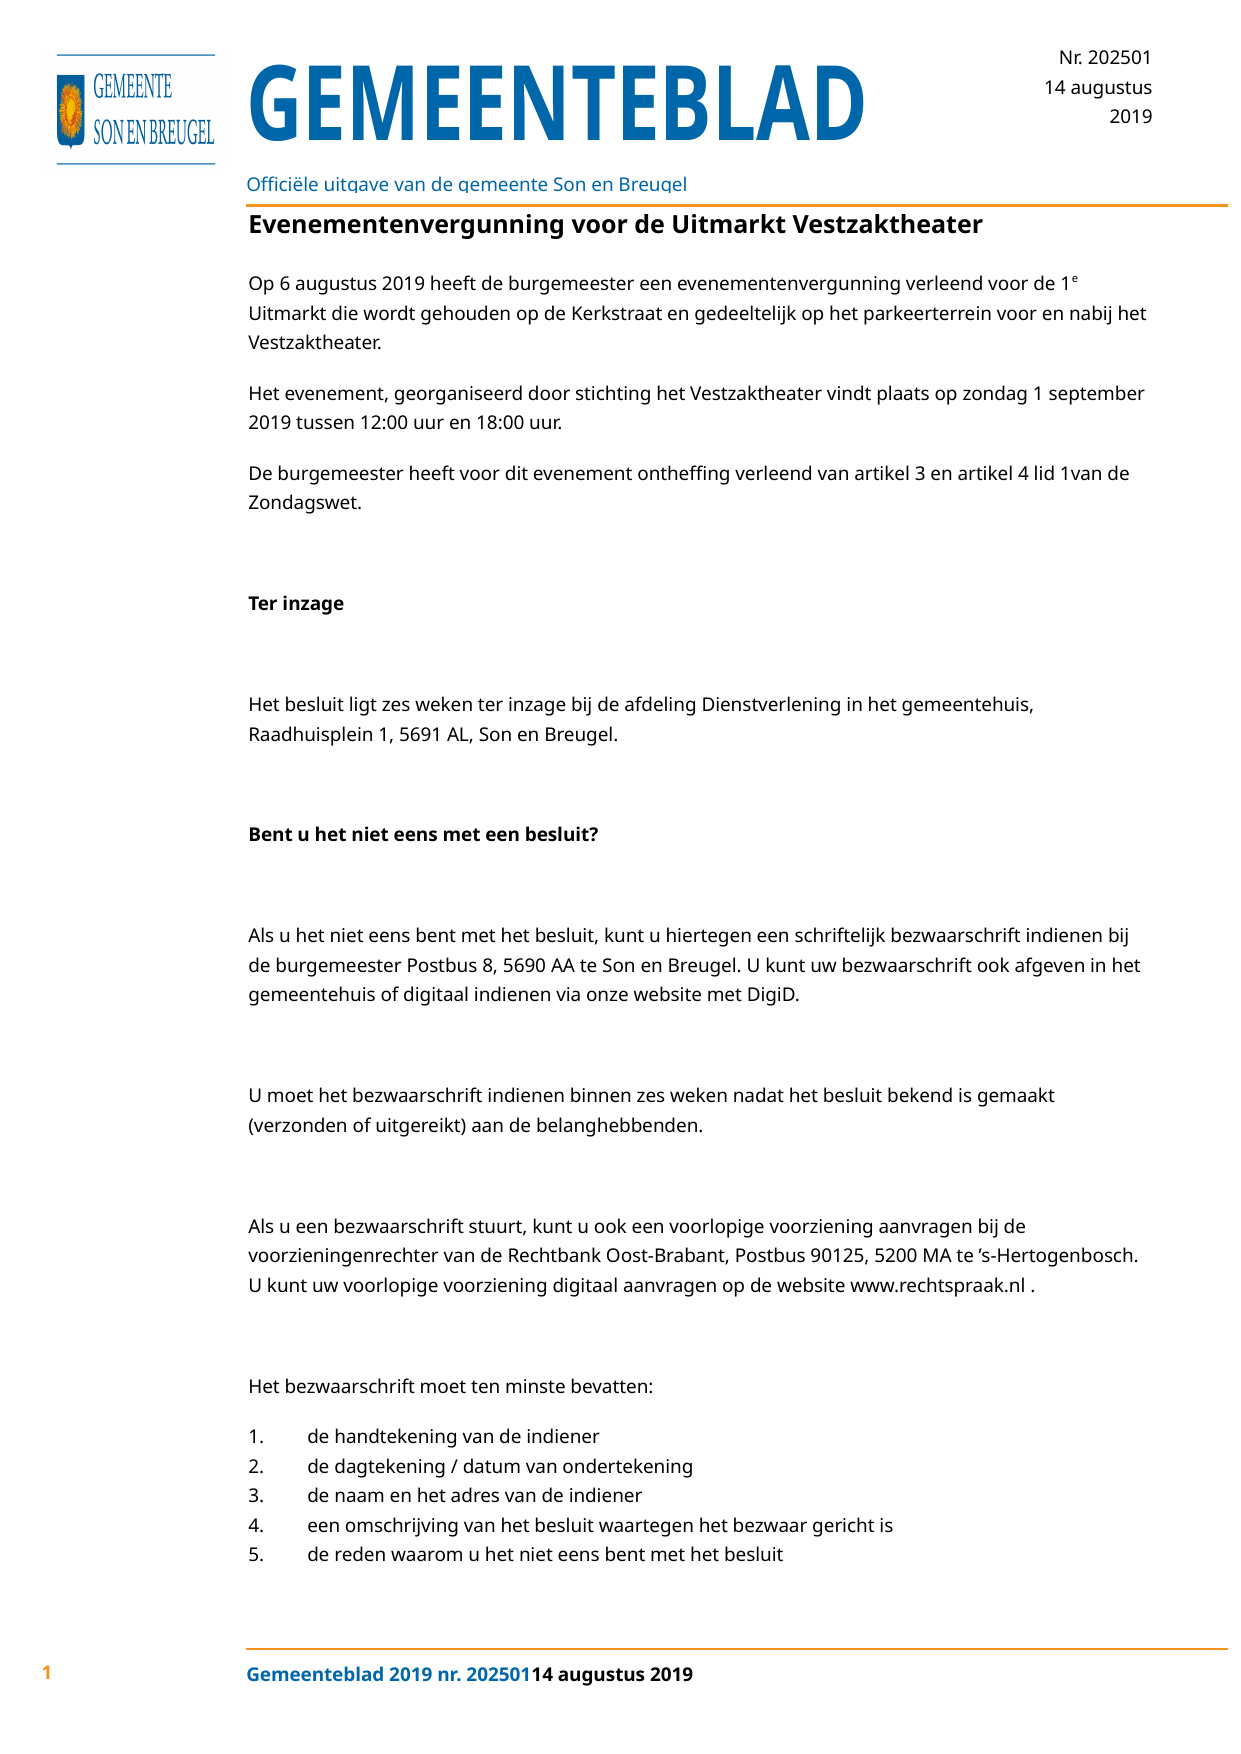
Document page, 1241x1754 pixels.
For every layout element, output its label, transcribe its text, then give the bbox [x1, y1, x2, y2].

text Het besluit ligt zes weken ter inzage bij de afdeling Dienstverlening in het gemeentehuis, Raadhuisplein 1, 5691 AL, Son en Breugel. [248, 691, 1152, 746]
text Het evenement, georganiseerd door stichting het Vestzaktheater vindt plaats op zondag 1 september 2019 tussen 12:00 uur en 18:00 uur. [248, 380, 1152, 435]
list de reden waarom u het niet eens bent met het besluit [248, 1542, 1152, 1567]
text Op 6 augustus 2019 heeft de burgemeester een evenementenvergunning verleend voor de 1e Uitmarkt die wordt gehouden op de Kerkstraat en gedeeltelijk op het parkeerterrein voor en nabij het Vestzaktheater. [248, 270, 1152, 355]
text U moet het bezwaarschrift indienen binnen zes weken nadat het besluit bekend is gemaakt (verzonden of uitgereikt) aan de belanghebbenden. [248, 1082, 1152, 1138]
list de handtekening van de indiener [248, 1423, 1152, 1449]
picture [41, 47, 231, 172]
text Evenementenvergunning voor de Uitmarkt Vestzaktheater [248, 207, 1152, 241]
list een omschrijving van het besluit waartegen het bezwaar gericht is [248, 1512, 1152, 1538]
text Als u het niet eens bent met het besluit, kunt u hiertegen een schriftelijk bezwaarschrift indienen bij de burgemeester Postbus 8, 5690 AA te Son en Breugel. U kunt uw bezwaarschrift ook afgeven in het gemeentehuis of digitaal indienen via onze website met DigiD. [248, 922, 1152, 1007]
text Ter inzage [248, 590, 1152, 616]
text Als u een bezwaarschrift stuurt, kunt u ook een voorlopige voorziening aanvragen bij de voorzieningenrechter van de Rechtbank Oost-Brabant, Postbus 90125, 5200 MA te ’s-Hertogenbosch. U kunt uw voorlopige voorziening digitaal aanvragen op de website www.rechtspraak.nl . [248, 1213, 1152, 1298]
text Het bezwaarschrift moet ten minste bevatten: [248, 1373, 1152, 1398]
list de dagtekening / datum van ondertekening [248, 1453, 1152, 1478]
list de naam en het adres van de indiener [248, 1482, 1152, 1508]
text Bent u het niet eens met een besluit? [248, 822, 1152, 847]
text De burgemeester heeft voor dit evenement ontheffing verleend van artikel 3 en artikel 4 lid 1van de Zondagswet. [248, 460, 1152, 515]
